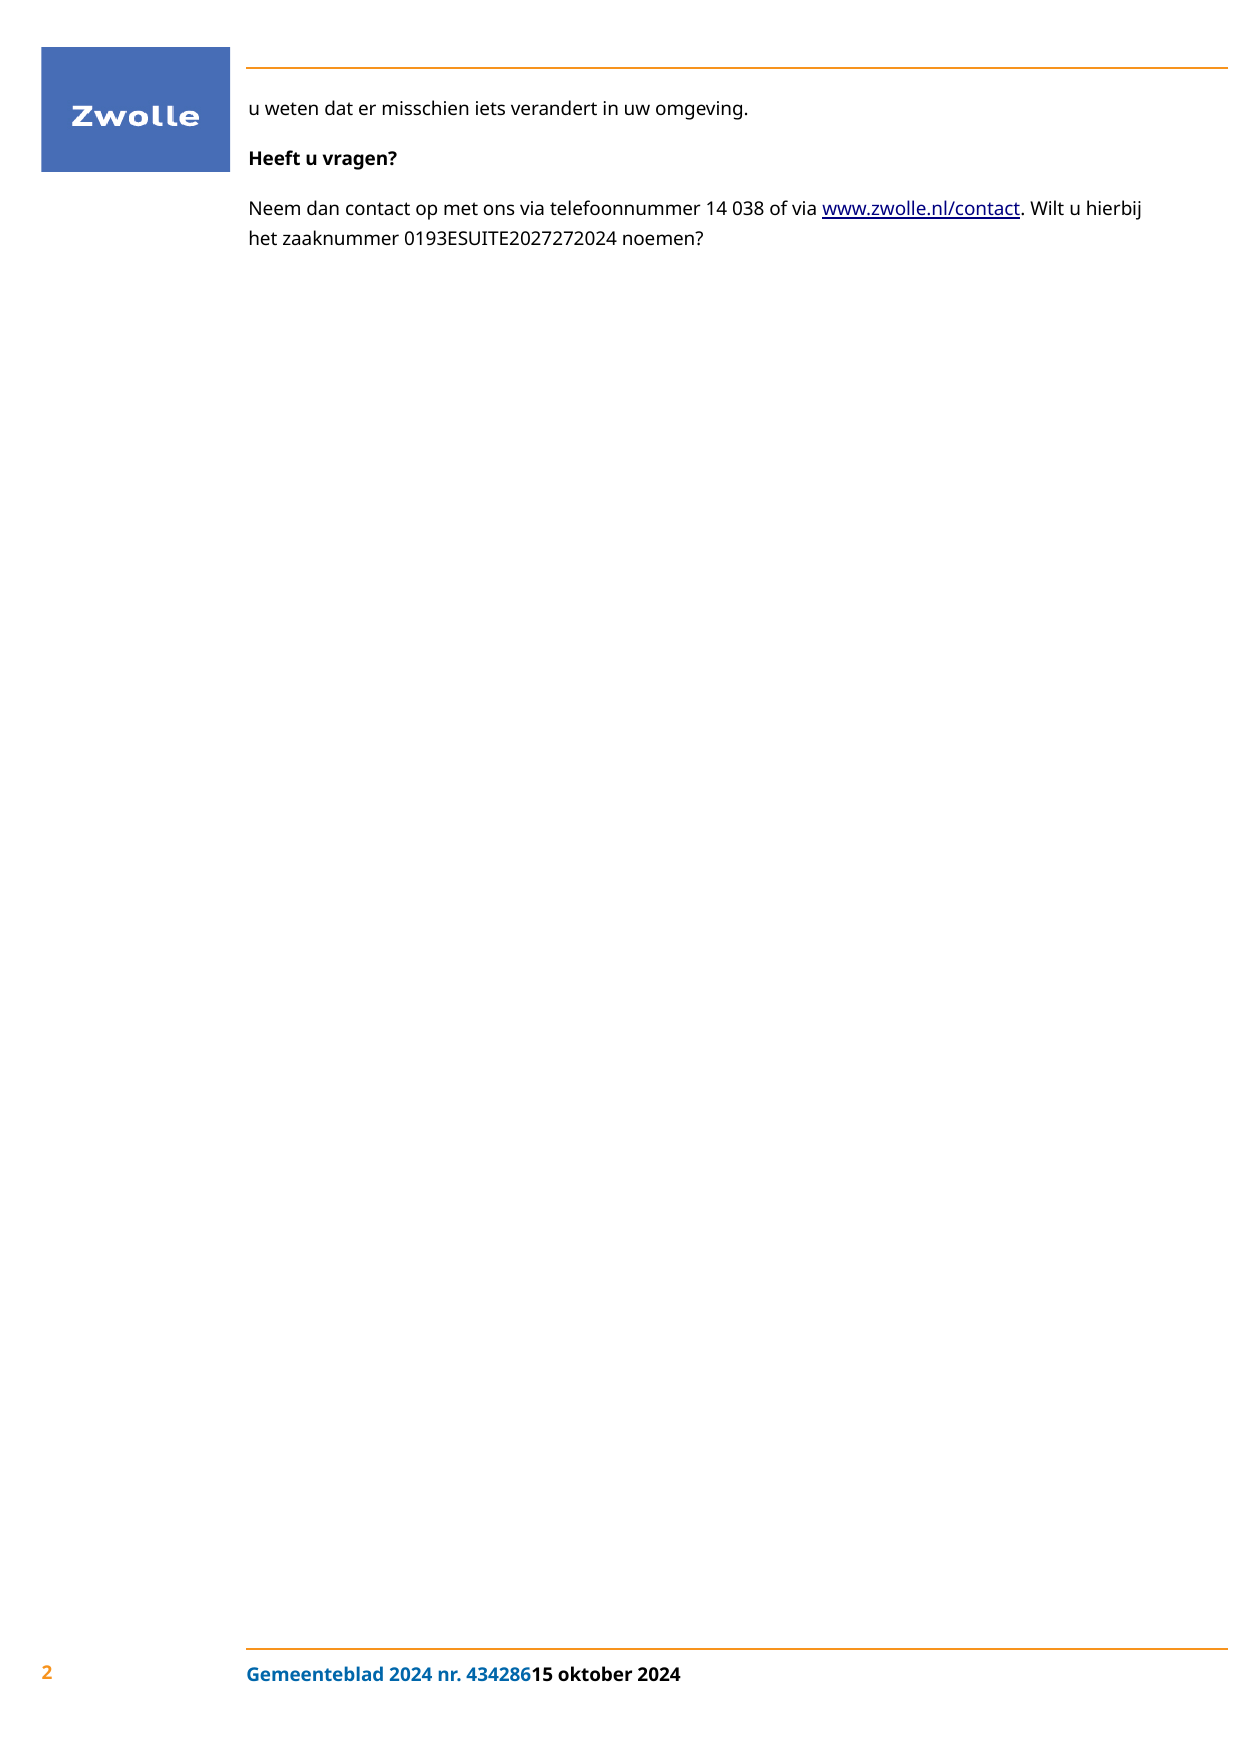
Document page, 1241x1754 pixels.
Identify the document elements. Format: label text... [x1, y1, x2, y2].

text Neem dan contact op met ons via telefoonnummer 14 038 of via www.zwolle.nl/contact. Wilt u hierbij het zaaknummer 0193ESUITE2027272024 noemen? [248, 196, 1152, 251]
picture [41, 47, 231, 172]
text u weten dat er misschien iets verandert in uw omgeving. [248, 95, 1152, 121]
text Heeft u vragen? [248, 145, 1152, 171]
